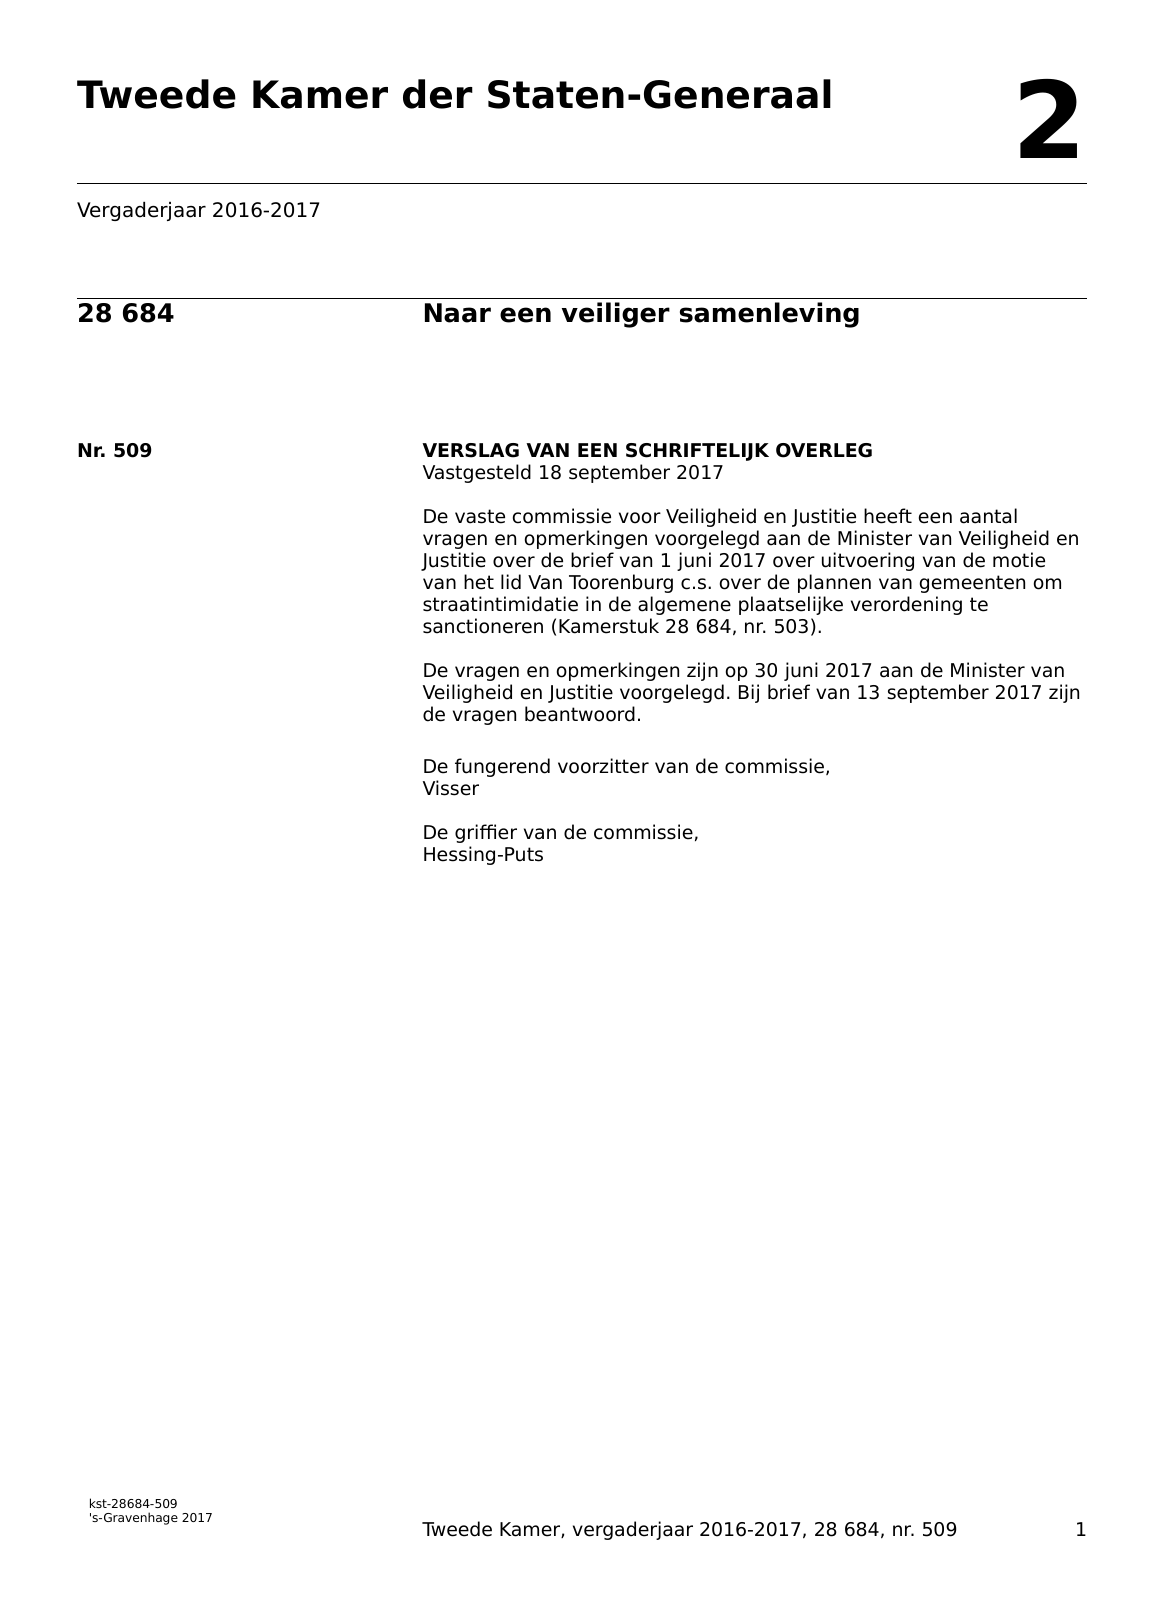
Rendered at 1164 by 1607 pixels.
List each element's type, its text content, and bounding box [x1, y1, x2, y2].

table_header 2 [886, 59, 1087, 183]
subtitle 28 684 Naar een veiliger samenleving [77, 299, 1087, 329]
text 's-Gravenhage 2017 [88, 1511, 323, 1525]
text De vragen en opmerkingen zijn op 30 juni 2017 aan de Minister van Veiligheid en Justitie voorgelegd. Bij brief van 13 september 2017 zijn de vragen beantwoord. [422, 660, 1087, 726]
text Vastgesteld 18 september 2017 [422, 462, 1087, 484]
text De vaste commissie voor Veiligheid en Justitie heeft een aantal vragen en opmerkingen voorgelegd aan de Minister van Veiligheid en Justitie over de brief van 1 juni 2017 over uitvoering van de motie van het lid Van Toorenburg c.s. over de plannen van gemeenten om straatintimidatie in de algemene plaatselijke verordening te sanctioneren (Kamerstuk 28 684, nr. 503). [422, 506, 1087, 638]
text De griffier van de commissie, Hessing-Puts [422, 822, 1087, 866]
text De fungerend voorzitter van de commissie, Visser [422, 756, 1087, 800]
text kst-28684-509 [88, 1497, 323, 1511]
table_header Tweede Kamer der Staten-Generaal [77, 59, 886, 183]
subtitle Nr. 509 VERSLAG VAN EEN SCHRIFTELIJK OVERLEG [77, 440, 1087, 462]
table_cell Vergaderjaar 2016-2017 [77, 184, 1087, 298]
